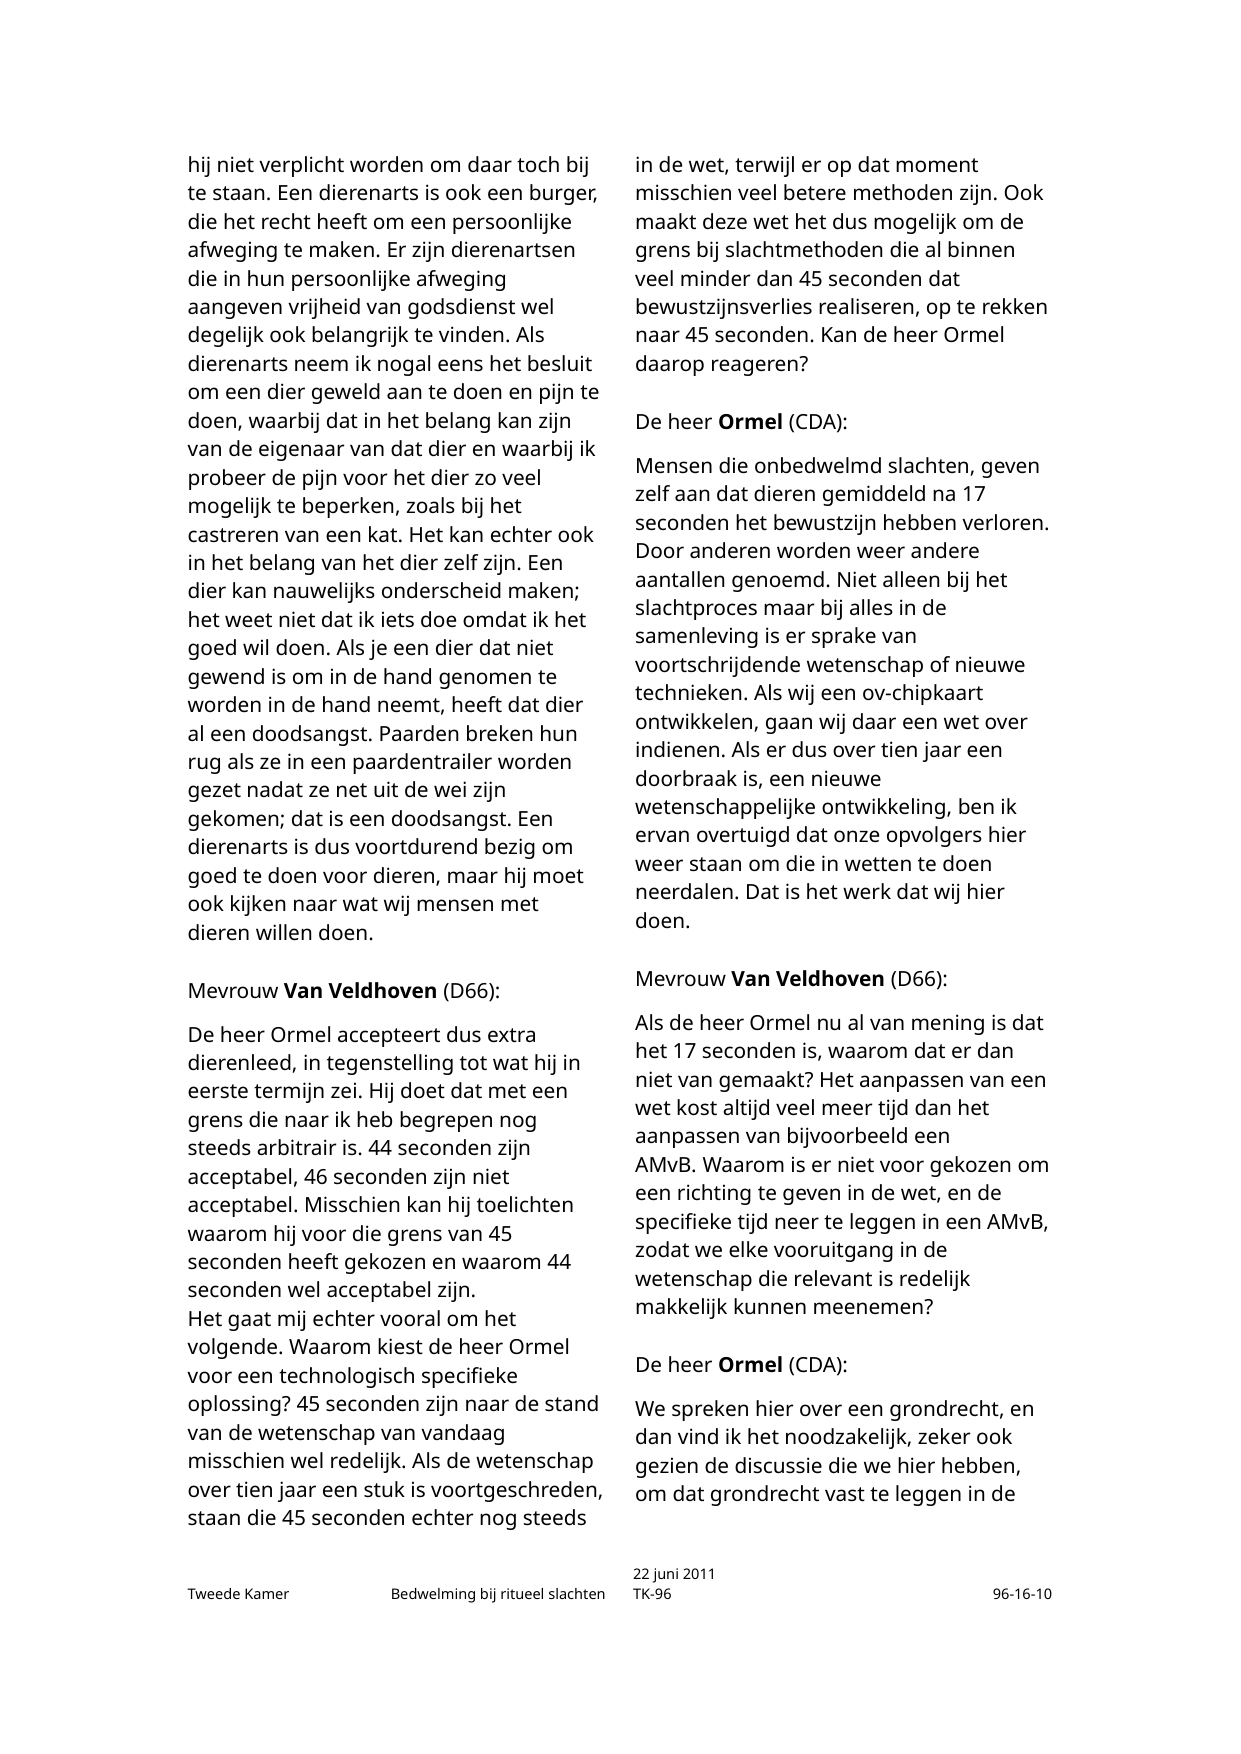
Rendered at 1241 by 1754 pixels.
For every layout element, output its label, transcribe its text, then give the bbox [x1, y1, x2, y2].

text Mensen die onbedwelmd slachten, geven zelf aan dat dieren gemiddeld na 17 seconden het bewustzijn hebben verloren. Door anderen worden weer andere aantallen genoemd. Niet alleen bij het slachtproces maar bij alles in de samenleving is er sprake van voortschrijdende wetenschap of nieuwe technieken. Als wij een ov-chipkaart ontwikkelen, gaan wij daar een wet over indienen. Als er dus over tien jaar een doorbraak is, een nieuwe wetenschappelijke ontwikkeling, ben ik ervan overtuigd dat onze opvolgers hier weer staan om die in wetten te doen neerdalen. Dat is het werk dat wij hier doen. [635, 451, 1053, 934]
text hij niet verplicht worden om daar toch bij te staan. Een dierenarts is ook een burger, die het recht heeft om een persoonlijke afweging te maken. Er zijn dierenartsen die in hun persoonlijke afweging aangeven vrijheid van godsdienst wel degelijk ook belangrijk te vinden. Als dierenarts neem ik nogal eens het besluit om een dier geweld aan te doen en pijn te doen, waarbij dat in het belang kan zijn van de eigenaar van dat dier en waarbij ik probeer de pijn voor het dier zo veel mogelijk te beperken, zoals bij het castreren van een kat. Het kan echter ook in het belang van het dier zelf zijn. Een dier kan nauwelijks onderscheid maken; het weet niet dat ik iets doe omdat ik het goed wil doen. Als je een dier dat niet gewend is om in de hand genomen te worden in de hand neemt, heeft dat dier al een doodsangst. Paarden breken hun rug als ze in een paardentrailer worden gezet nadat ze net uit de wei zijn gekomen; dat is een doodsangst. Een dierenarts is dus voortdurend bezig om goed te doen voor dieren, maar hij moet ook kijken naar wat wij mensen met dieren willen doen. [187, 150, 605, 946]
text Het gaat mij echter vooral om het volgende. Waarom kiest de heer Ormel voor een technologisch specifieke oplossing? 45 seconden zijn naar de stand van de wetenschap van vandaag misschien wel redelijk. Als de wetenschap over tien jaar een stuk is voortgeschreden, staan die 45 seconden echter nog steeds [187, 1304, 605, 1532]
text Mevrouw Van Veldhoven (D66): [635, 964, 1053, 993]
text Mevrouw Van Veldhoven (D66): [187, 976, 605, 1005]
text Als de heer Ormel nu al van mening is dat het 17 seconden is, waarom dat er dan niet van gemaakt? Het aanpassen van een wet kost altijd veel meer tijd dan het aanpassen van bijvoorbeeld een AMvB. Waarom is er niet voor gekozen om een richting te geven in de wet, en de specifieke tijd neer te leggen in een AMvB, zodat we elke vooruitgang in de wetenschap die relevant is redelijk makkelijk kunnen meenemen? [635, 1008, 1053, 1321]
text De heer Ormel (CDA): [635, 1351, 1053, 1379]
text We spreken hier over een grondrecht, en dan vind ik het noodzakelijk, zeker ook gezien de discussie die we hier hebben, om dat grondrecht vast te leggen in de [635, 1394, 1053, 1508]
text in de wet, terwijl er op dat moment misschien veel betere methoden zijn. Ook maakt deze wet het dus mogelijk om de grens bij slachtmethoden die al binnen veel minder dan 45 seconden dat bewustzijnsverlies realiseren, op te rekken naar 45 seconden. Kan de heer Ormel daarop reageren? [635, 150, 1053, 377]
text De heer Ormel (CDA): [635, 407, 1053, 436]
text De heer Ormel accepteert dus extra dierenleed, in tegenstelling tot wat hij in eerste termijn zei. Hij doet dat met een grens die naar ik heb begrepen nog steeds arbitrair is. 44 seconden zijn acceptabel, 46 seconden zijn niet acceptabel. Misschien kan hij toelichten waarom hij voor die grens van 45 seconden heeft gekozen en waarom 44 seconden wel acceptabel zijn. [187, 1020, 605, 1304]
